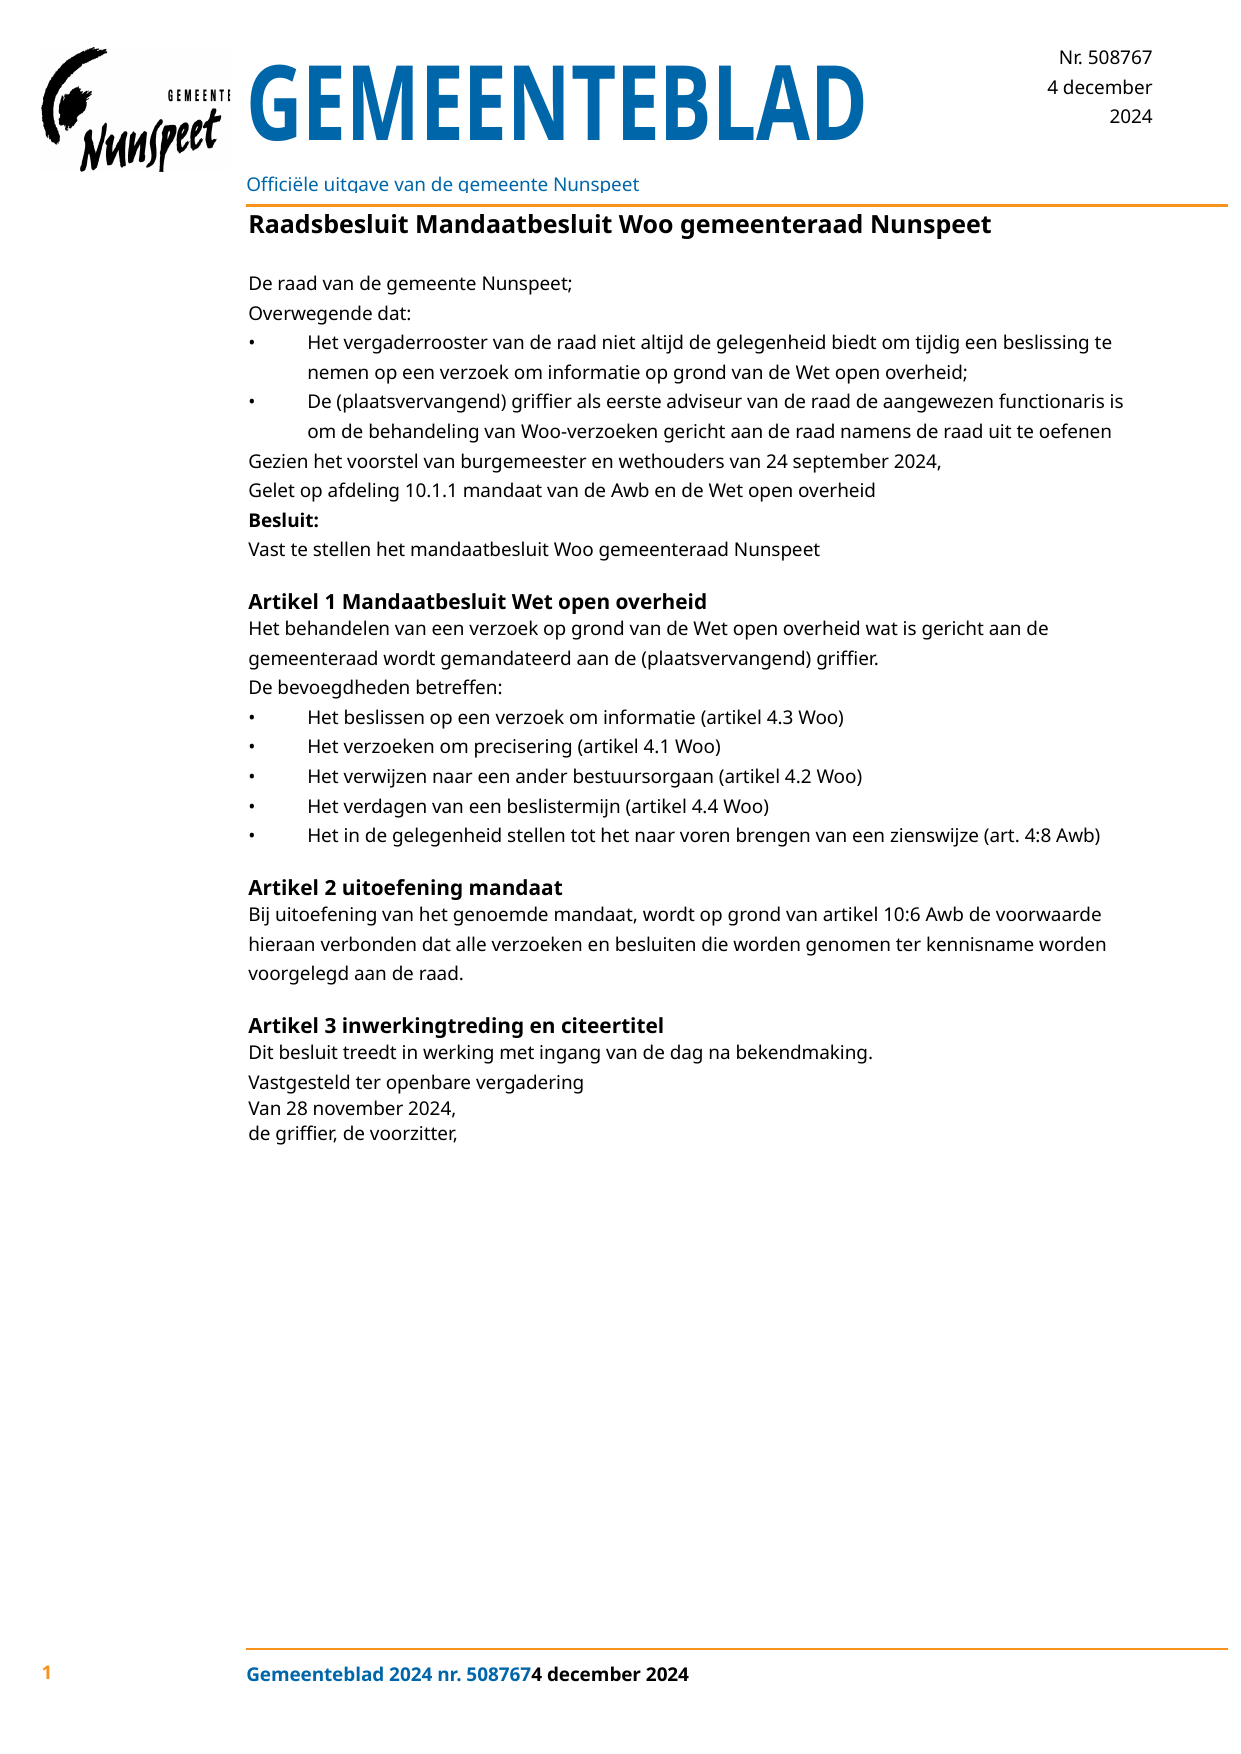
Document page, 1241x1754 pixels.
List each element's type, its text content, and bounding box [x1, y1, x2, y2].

list Het verzoeken om precisering (artikel 4.1 Woo) [248, 734, 1152, 759]
text Artikel 1 Mandaatbesluit Wet open overheid [248, 587, 1152, 615]
text Het behandelen van een verzoek op grond van de Wet open overheid wat is gericht aan de gemeenteraad wordt gemandateerd aan de (plaatsvervangend) griffier. [248, 615, 1152, 671]
text Artikel 3 inwerkingtreding en citeertitel [248, 1011, 1152, 1039]
list Het vergaderrooster van de raad niet altijd de gelegenheid biedt om tijdig een beslissing te nemen op een verzoek om informatie op grond van de Wet open overheid; [248, 329, 1152, 385]
text de griffier, de voorzitter, [248, 1120, 1152, 1146]
text Besluit: [248, 507, 1152, 533]
text Dit besluit treedt in werking met ingang van de dag na bekendmaking. [248, 1039, 1152, 1065]
text Vast te stellen het mandaatbesluit Woo gemeenteraad Nunspeet [248, 537, 1152, 562]
text De raad van de gemeente Nunspeet; [248, 270, 1152, 296]
text Van 28 november 2024, [248, 1095, 1152, 1120]
text Gelet op afdeling 10.1.1 mandaat van de Awb en de Wet open overheid [248, 477, 1152, 503]
text Gezien het voorstel van burgemeester en wethouders van 24 september 2024, [248, 448, 1152, 473]
text Vastgesteld ter openbare vergadering [248, 1069, 1152, 1095]
list Het verwijzen naar een ander bestuursorgaan (artikel 4.2 Woo) [248, 763, 1152, 789]
picture [41, 47, 231, 172]
text Overwegende dat: [248, 300, 1152, 326]
text Artikel 2 uitoefening mandaat [248, 873, 1152, 901]
text Raadsbesluit Mandaatbesluit Woo gemeenteraad Nunspeet [248, 207, 1152, 241]
text De bevoegdheden betreffen: [248, 674, 1152, 700]
text Bij uitoefening van het genoemde mandaat, wordt op grond van artikel 10:6 Awb de voorwaarde hieraan verbonden dat alle verzoeken en besluiten die worden genomen ter kennisname worden voorgelegd aan de raad. [248, 901, 1152, 986]
list De (plaatsvervangend) griffier als eerste adviseur van de raad de aangewezen functionaris is om de behandeling van Woo-verzoeken gericht aan de raad namens de raad uit te oefenen [248, 389, 1152, 444]
list Het in de gelegenheid stellen tot het naar voren brengen van een zienswijze (art. 4:8 Awb) [248, 822, 1152, 848]
list Het beslissen op een verzoek om informatie (artikel 4.3 Woo) [248, 704, 1152, 730]
list Het verdagen van een beslistermijn (artikel 4.4 Woo) [248, 793, 1152, 819]
